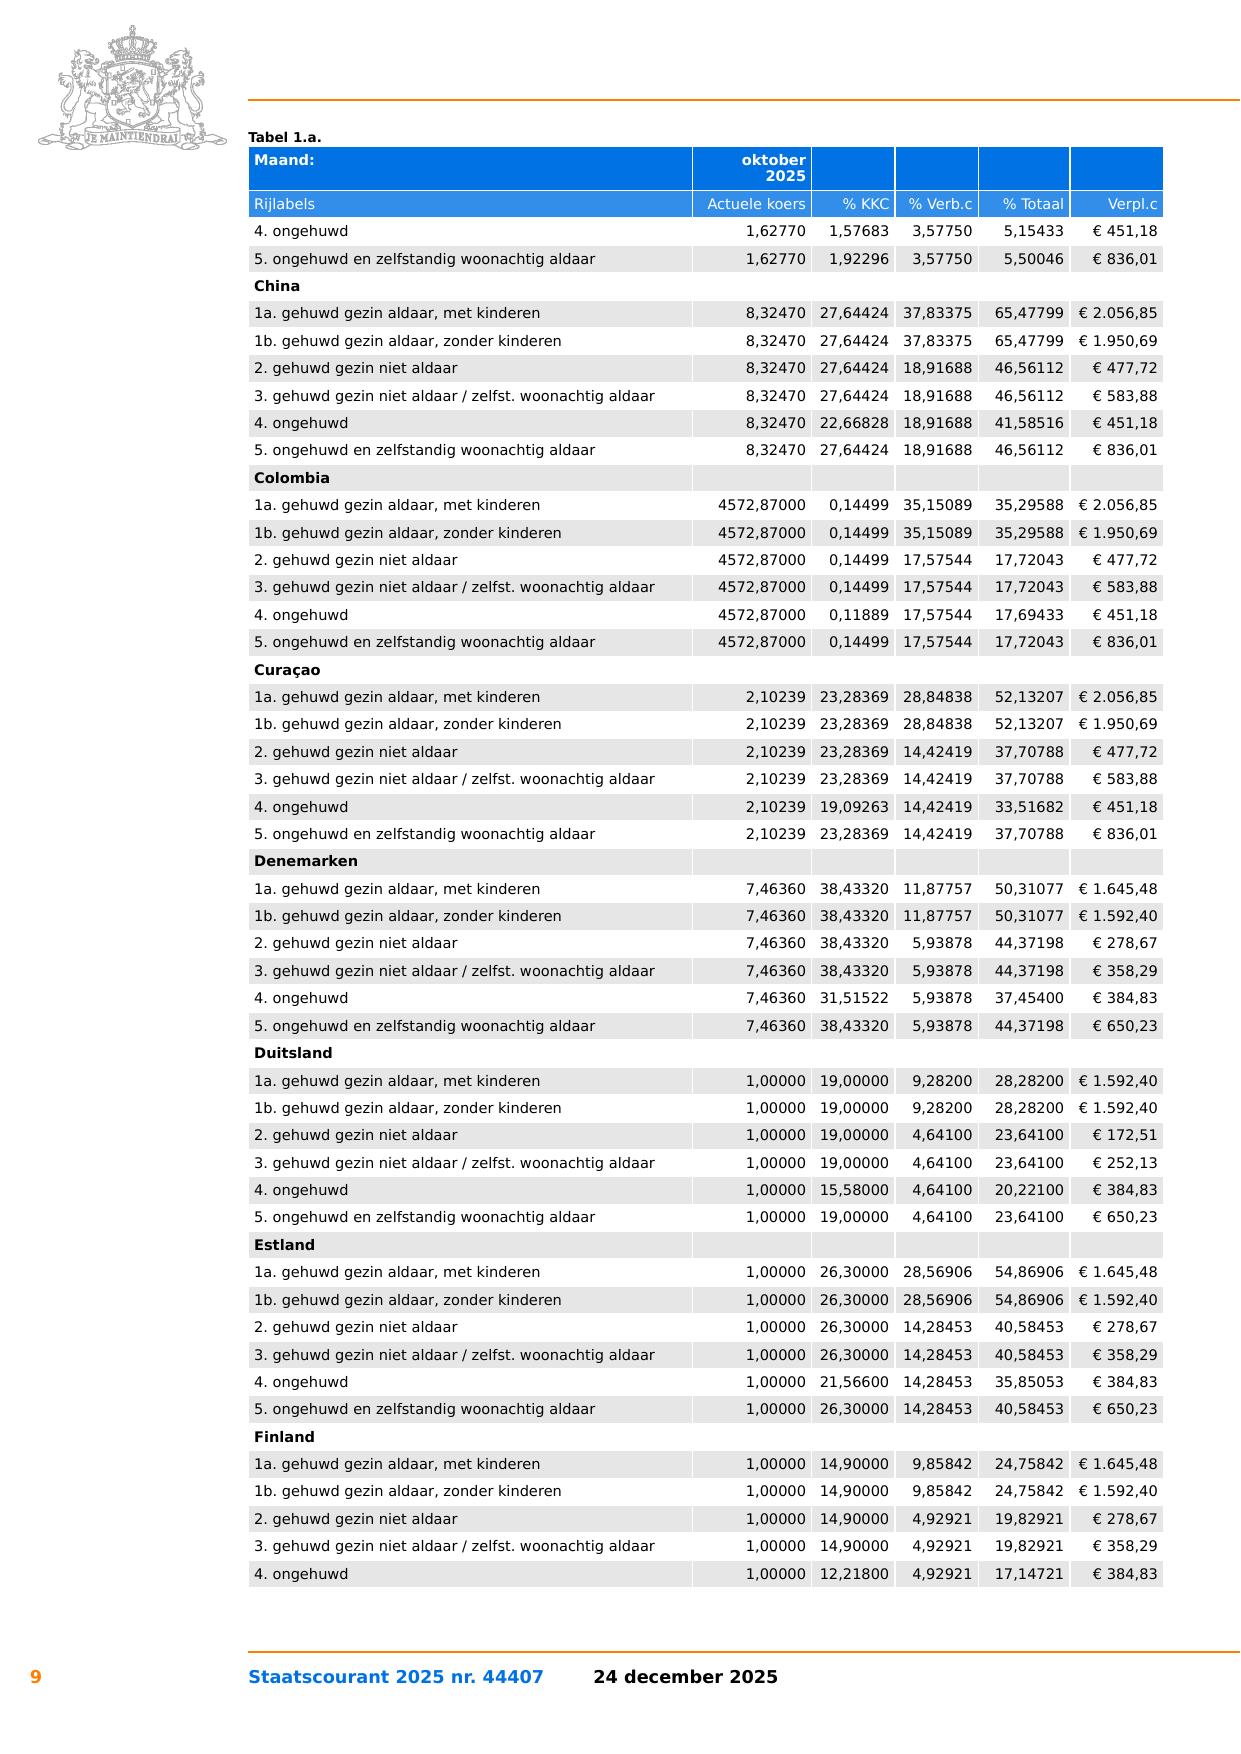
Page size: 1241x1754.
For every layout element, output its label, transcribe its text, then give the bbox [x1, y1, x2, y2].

table_cell € 451,18 [1071, 602, 1163, 628]
table_cell [979, 1040, 1069, 1067]
table_cell 1,00000 [693, 1123, 811, 1149]
table_cell 2. gehuwd gezin niet aldaar [249, 355, 692, 382]
table_cell 4572,87000 [693, 547, 811, 573]
table_cell 37,83375 [896, 328, 978, 354]
table_cell 54,86906 [979, 1287, 1069, 1313]
table_cell 41,58516 [979, 410, 1069, 437]
table_cell 9,28200 [896, 1095, 978, 1121]
table_cell [896, 273, 978, 299]
table_cell 1,00000 [693, 1534, 811, 1560]
table_cell 12,21800 [812, 1561, 894, 1587]
table_cell 3. gehuwd gezin niet aldaar / zelfst. woonachtig aldaar [249, 1150, 692, 1176]
table_cell 38,43320 [812, 903, 894, 930]
table_cell [812, 849, 894, 875]
table_cell 5,93878 [896, 931, 978, 957]
table_cell 28,84838 [896, 684, 978, 711]
table_cell [979, 273, 1069, 299]
table_cell 23,64100 [979, 1123, 1069, 1149]
table_cell 4572,87000 [693, 602, 811, 628]
table_cell [693, 1424, 811, 1450]
table_cell 23,28369 [812, 684, 894, 711]
table_cell 44,37198 [979, 1013, 1069, 1039]
table_cell 28,84838 [896, 712, 978, 738]
table_cell 1b. gehuwd gezin aldaar, zonder kinderen [249, 328, 692, 354]
table_cell 14,90000 [812, 1506, 894, 1532]
table_cell 3,57750 [896, 219, 978, 245]
table_cell € 384,83 [1071, 986, 1163, 1012]
table_cell 3. gehuwd gezin niet aldaar / zelfst. woonachtig aldaar [249, 383, 692, 409]
table_cell 46,56112 [979, 383, 1069, 409]
table_cell 20,22100 [979, 1177, 1069, 1204]
table_cell 27,64424 [812, 383, 894, 409]
table_cell € 278,67 [1071, 1314, 1163, 1341]
table_cell 2. gehuwd gezin niet aldaar [249, 1314, 692, 1341]
table_cell 23,28369 [812, 712, 894, 738]
table_cell 46,56112 [979, 355, 1069, 382]
table_cell 2. gehuwd gezin niet aldaar [249, 1123, 692, 1149]
table_cell 23,28369 [812, 821, 894, 847]
table_cell 14,42419 [896, 821, 978, 847]
table_cell [812, 1424, 894, 1450]
table_cell 0,14499 [812, 629, 894, 656]
table_cell 17,14721 [979, 1561, 1069, 1587]
table_cell [979, 465, 1069, 491]
table_cell 1b. gehuwd gezin aldaar, zonder kinderen [249, 1287, 692, 1313]
table_cell 4,64100 [896, 1177, 978, 1204]
table_cell 17,57544 [896, 575, 978, 601]
table_cell 1,00000 [693, 1506, 811, 1532]
table_cell € 358,29 [1071, 1534, 1163, 1560]
table_cell 4. ongehuwd [249, 1369, 692, 1395]
table_cell [979, 1424, 1069, 1450]
table_header Tabel 1.a. [248, 130, 1163, 146]
table_cell [896, 1040, 978, 1067]
table_cell 33,51682 [979, 794, 1069, 820]
table_cell 7,46360 [693, 903, 811, 930]
table_cell 8,32470 [693, 355, 811, 382]
table_cell € 451,18 [1071, 794, 1163, 820]
table_cell 5. ongehuwd en zelfstandig woonachtig aldaar [249, 1205, 692, 1231]
table_cell 19,00000 [812, 1123, 894, 1149]
table_cell 0,11889 [812, 602, 894, 628]
table_cell 37,83375 [896, 301, 978, 327]
table_cell 3. gehuwd gezin niet aldaar / zelfst. woonachtig aldaar [249, 1342, 692, 1368]
table_cell 11,87757 [896, 903, 978, 930]
table_cell € 358,29 [1071, 1342, 1163, 1368]
table_cell [693, 657, 811, 683]
table_cell 8,32470 [693, 301, 811, 327]
table_cell [693, 1232, 811, 1258]
table_cell 40,58453 [979, 1314, 1069, 1341]
table_cell 21,56600 [812, 1369, 894, 1395]
table_cell € 1.950,69 [1071, 328, 1163, 354]
table_cell [1071, 1232, 1163, 1258]
table_cell € 2.056,85 [1071, 684, 1163, 711]
table_cell 1,00000 [693, 1150, 811, 1176]
table_cell 5,15433 [979, 219, 1069, 245]
table_cell 5. ongehuwd en zelfstandig woonachtig aldaar [249, 629, 692, 656]
table_cell € 278,67 [1071, 931, 1163, 957]
table_cell 24,75842 [979, 1479, 1069, 1505]
table_cell 8,32470 [693, 383, 811, 409]
table_cell 1,92296 [812, 246, 894, 272]
table_cell 2. gehuwd gezin niet aldaar [249, 739, 692, 765]
table_cell 4572,87000 [693, 575, 811, 601]
table_cell [693, 1040, 811, 1067]
table_cell 19,00000 [812, 1150, 894, 1176]
table_cell 38,43320 [812, 1013, 894, 1039]
table_cell Estland [249, 1232, 692, 1258]
table_cell 5. ongehuwd en zelfstandig woonachtig aldaar [249, 1396, 692, 1423]
table_cell 5,93878 [896, 1013, 978, 1039]
table_cell [896, 657, 978, 683]
table_cell 2. gehuwd gezin niet aldaar [249, 1506, 692, 1532]
table_cell 27,64424 [812, 355, 894, 382]
table_cell 18,91688 [896, 383, 978, 409]
table_cell [812, 1040, 894, 1067]
table_cell [979, 849, 1069, 875]
table_cell 11,87757 [896, 876, 978, 902]
table_cell 5. ongehuwd en zelfstandig woonachtig aldaar [249, 246, 692, 272]
table_cell 1b. gehuwd gezin aldaar, zonder kinderen [249, 903, 692, 930]
table_cell 18,91688 [896, 355, 978, 382]
table_cell 40,58453 [979, 1342, 1069, 1368]
table_cell 2. gehuwd gezin niet aldaar [249, 547, 692, 573]
table_cell € 1.592,40 [1071, 1479, 1163, 1505]
table_cell [896, 849, 978, 875]
table_cell [1071, 657, 1163, 683]
table_cell 4,64100 [896, 1205, 978, 1231]
table_cell 52,13207 [979, 684, 1069, 711]
table_cell 5,93878 [896, 986, 978, 1012]
table_cell Duitsland [249, 1040, 692, 1067]
table_cell Curaçao [249, 657, 692, 683]
table_cell 40,58453 [979, 1396, 1069, 1423]
table_cell 1,62770 [693, 219, 811, 245]
table_cell 1,00000 [693, 1369, 811, 1395]
table_cell 9,28200 [896, 1068, 978, 1094]
table_cell 35,85053 [979, 1369, 1069, 1395]
table_cell 17,57544 [896, 547, 978, 573]
table_cell 5,93878 [896, 958, 978, 984]
table_cell € 172,51 [1071, 1123, 1163, 1149]
table_cell 17,57544 [896, 629, 978, 656]
table_cell 23,64100 [979, 1205, 1069, 1231]
table_cell 17,72043 [979, 575, 1069, 601]
table_cell [896, 1232, 978, 1258]
table_cell 4,64100 [896, 1123, 978, 1149]
table_cell 14,90000 [812, 1534, 894, 1560]
picture [38, 25, 227, 150]
table_cell 15,58000 [812, 1177, 894, 1204]
table_cell € 836,01 [1071, 438, 1163, 464]
table_cell 27,64424 [812, 328, 894, 354]
table_cell [812, 147, 894, 190]
table_cell 1,00000 [693, 1205, 811, 1231]
table_cell € 1.592,40 [1071, 1068, 1163, 1094]
table_cell € 451,18 [1071, 410, 1163, 437]
table_cell 1,00000 [693, 1287, 811, 1313]
table_cell 18,91688 [896, 410, 978, 437]
table_cell Finland [249, 1424, 692, 1450]
table_cell 1,00000 [693, 1342, 811, 1368]
table_cell € 2.056,85 [1071, 301, 1163, 327]
table_cell 50,31077 [979, 876, 1069, 902]
table_cell 4,92921 [896, 1534, 978, 1560]
table_cell [693, 465, 811, 491]
table_cell 4. ongehuwd [249, 219, 692, 245]
table_cell 38,43320 [812, 931, 894, 957]
table_cell 17,72043 [979, 629, 1069, 656]
table_cell oktober 2025 [693, 147, 811, 190]
table_cell 19,82921 [979, 1506, 1069, 1532]
table_cell € 477,72 [1071, 355, 1163, 382]
table_cell 5. ongehuwd en zelfstandig woonachtig aldaar [249, 1013, 692, 1039]
table_cell 14,28453 [896, 1369, 978, 1395]
table_cell 23,64100 [979, 1150, 1069, 1176]
table_cell 4,92921 [896, 1506, 978, 1532]
table_cell 1a. gehuwd gezin aldaar, met kinderen [249, 876, 692, 902]
table_cell 14,90000 [812, 1451, 894, 1478]
table_cell 8,32470 [693, 438, 811, 464]
table_cell 4572,87000 [693, 520, 811, 546]
table_cell 1b. gehuwd gezin aldaar, zonder kinderen [249, 520, 692, 546]
table_cell 3. gehuwd gezin niet aldaar / zelfst. woonachtig aldaar [249, 575, 692, 601]
table_cell 18,91688 [896, 438, 978, 464]
table_cell 17,72043 [979, 547, 1069, 573]
table_cell 4. ongehuwd [249, 602, 692, 628]
table_cell 44,37198 [979, 931, 1069, 957]
table_cell € 477,72 [1071, 739, 1163, 765]
table_cell 3,57750 [896, 246, 978, 272]
table_cell 23,28369 [812, 739, 894, 765]
table_cell 1,00000 [693, 1479, 811, 1505]
table_cell 26,30000 [812, 1396, 894, 1423]
table_cell 27,64424 [812, 438, 894, 464]
table_cell [812, 657, 894, 683]
table_cell € 1.950,69 [1071, 520, 1163, 546]
table_cell 4572,87000 [693, 629, 811, 656]
table_cell 19,00000 [812, 1095, 894, 1121]
table_cell 2,10239 [693, 684, 811, 711]
table_cell 28,56906 [896, 1260, 978, 1286]
table_cell 14,42419 [896, 794, 978, 820]
table_cell [1071, 465, 1163, 491]
table_cell 4. ongehuwd [249, 1177, 692, 1204]
table_cell 5. ongehuwd en zelfstandig woonachtig aldaar [249, 821, 692, 847]
table_cell € 583,88 [1071, 766, 1163, 793]
table_cell 26,30000 [812, 1314, 894, 1341]
table_cell 35,29588 [979, 520, 1069, 546]
table_cell 1,00000 [693, 1260, 811, 1286]
table_cell 24,75842 [979, 1451, 1069, 1478]
table_cell 17,69433 [979, 602, 1069, 628]
table_cell [693, 849, 811, 875]
table_cell 37,70788 [979, 739, 1069, 765]
table_cell % Verb.c [896, 191, 978, 217]
table_cell 37,70788 [979, 766, 1069, 793]
table_cell 2,10239 [693, 766, 811, 793]
table_cell Colombia [249, 465, 692, 491]
table_cell [896, 1424, 978, 1450]
table_cell € 583,88 [1071, 383, 1163, 409]
table_cell € 650,23 [1071, 1205, 1163, 1231]
table_cell Rijlabels [249, 191, 692, 217]
table_cell 4. ongehuwd [249, 986, 692, 1012]
table_cell [896, 147, 978, 190]
table_cell [812, 465, 894, 491]
table_cell 1,00000 [693, 1068, 811, 1094]
table_cell Maand: [249, 147, 692, 190]
table_cell 22,66828 [812, 410, 894, 437]
table_cell 4,92921 [896, 1561, 978, 1587]
table_cell 1,62770 [693, 246, 811, 272]
table_cell [1071, 849, 1163, 875]
table_cell 4. ongehuwd [249, 794, 692, 820]
table_cell 14,42419 [896, 766, 978, 793]
table_cell 3. gehuwd gezin niet aldaar / zelfst. woonachtig aldaar [249, 1534, 692, 1560]
table_cell € 1.592,40 [1071, 903, 1163, 930]
table_cell 7,46360 [693, 958, 811, 984]
table_cell 14,28453 [896, 1342, 978, 1368]
table_cell 52,13207 [979, 712, 1069, 738]
table_cell [812, 273, 894, 299]
table_cell 0,14499 [812, 493, 894, 519]
table_cell % Totaal [979, 191, 1069, 217]
table_cell 1b. gehuwd gezin aldaar, zonder kinderen [249, 712, 692, 738]
table_cell 1,00000 [693, 1095, 811, 1121]
table_cell € 451,18 [1071, 219, 1163, 245]
table_cell 4,64100 [896, 1150, 978, 1176]
table_cell 26,30000 [812, 1287, 894, 1313]
table_cell 5,50046 [979, 246, 1069, 272]
table_cell [979, 147, 1069, 190]
table_cell China [249, 273, 692, 299]
table_cell 1b. gehuwd gezin aldaar, zonder kinderen [249, 1095, 692, 1121]
table_cell € 1.592,40 [1071, 1287, 1163, 1313]
table_cell 35,15089 [896, 493, 978, 519]
table_cell Verpl.c [1071, 191, 1163, 217]
table_cell € 836,01 [1071, 821, 1163, 847]
table_cell 19,00000 [812, 1205, 894, 1231]
table_cell % KKC [812, 191, 894, 217]
table_cell 7,46360 [693, 931, 811, 957]
table_cell 2. gehuwd gezin niet aldaar [249, 931, 692, 957]
table_cell 38,43320 [812, 876, 894, 902]
table_cell 9,85842 [896, 1451, 978, 1478]
table_cell 26,30000 [812, 1260, 894, 1286]
table_cell 17,57544 [896, 602, 978, 628]
table_cell 28,28200 [979, 1068, 1069, 1094]
table_cell € 384,83 [1071, 1561, 1163, 1587]
table_cell € 384,83 [1071, 1177, 1163, 1204]
table_cell [979, 1232, 1069, 1258]
table_cell [693, 273, 811, 299]
table_cell 1a. gehuwd gezin aldaar, met kinderen [249, 1068, 692, 1094]
table_cell 65,47799 [979, 328, 1069, 354]
table_cell € 650,23 [1071, 1396, 1163, 1423]
table_cell 1,57683 [812, 219, 894, 245]
table_cell [896, 465, 978, 491]
table_cell 28,28200 [979, 1095, 1069, 1121]
table_cell € 278,67 [1071, 1506, 1163, 1532]
table_cell € 650,23 [1071, 1013, 1163, 1039]
table_cell [812, 1232, 894, 1258]
table_cell € 1.592,40 [1071, 1095, 1163, 1121]
table_cell 14,90000 [812, 1479, 894, 1505]
table_cell 1a. gehuwd gezin aldaar, met kinderen [249, 684, 692, 711]
table_cell € 1.645,48 [1071, 876, 1163, 902]
table_cell 2,10239 [693, 821, 811, 847]
table_cell 2,10239 [693, 739, 811, 765]
table_cell € 252,13 [1071, 1150, 1163, 1176]
table_cell 37,45400 [979, 986, 1069, 1012]
table_cell 1a. gehuwd gezin aldaar, met kinderen [249, 493, 692, 519]
table_cell 1,00000 [693, 1314, 811, 1341]
table_cell 35,29588 [979, 493, 1069, 519]
table_cell 44,37198 [979, 958, 1069, 984]
table_cell € 1.645,48 [1071, 1451, 1163, 1478]
table_cell 19,82921 [979, 1534, 1069, 1560]
table_cell 4. ongehuwd [249, 1561, 692, 1587]
table_cell 4. ongehuwd [249, 410, 692, 437]
table_cell 4572,87000 [693, 493, 811, 519]
table_cell 14,42419 [896, 739, 978, 765]
table_cell 0,14499 [812, 520, 894, 546]
table_cell € 384,83 [1071, 1369, 1163, 1395]
table_cell € 2.056,85 [1071, 493, 1163, 519]
table_cell € 1.645,48 [1071, 1260, 1163, 1286]
table_cell 26,30000 [812, 1342, 894, 1368]
table_cell 35,15089 [896, 520, 978, 546]
table_cell 19,00000 [812, 1068, 894, 1094]
table_cell 1a. gehuwd gezin aldaar, met kinderen [249, 1451, 692, 1478]
table_cell 65,47799 [979, 301, 1069, 327]
table_cell € 583,88 [1071, 575, 1163, 601]
table_cell 1b. gehuwd gezin aldaar, zonder kinderen [249, 1479, 692, 1505]
table_cell Actuele koers [693, 191, 811, 217]
table_cell 1,00000 [693, 1561, 811, 1587]
table_cell 3. gehuwd gezin niet aldaar / zelfst. woonachtig aldaar [249, 766, 692, 793]
table_cell 46,56112 [979, 438, 1069, 464]
table_cell 54,86906 [979, 1260, 1069, 1286]
table_cell [1071, 147, 1163, 190]
table_cell 31,51522 [812, 986, 894, 1012]
table_cell 2,10239 [693, 712, 811, 738]
table_cell 9,85842 [896, 1479, 978, 1505]
table_cell 0,14499 [812, 575, 894, 601]
table_cell 37,70788 [979, 821, 1069, 847]
table_cell 5. ongehuwd en zelfstandig woonachtig aldaar [249, 438, 692, 464]
table_cell 7,46360 [693, 1013, 811, 1039]
table_cell [1071, 1040, 1163, 1067]
table_cell Denemarken [249, 849, 692, 875]
table_cell 1,00000 [693, 1396, 811, 1423]
table_cell 2,10239 [693, 794, 811, 820]
table_cell 7,46360 [693, 986, 811, 1012]
table_cell 14,28453 [896, 1314, 978, 1341]
table_cell 1a. gehuwd gezin aldaar, met kinderen [249, 1260, 692, 1286]
table_cell 27,64424 [812, 301, 894, 327]
table_cell 8,32470 [693, 328, 811, 354]
table_cell € 477,72 [1071, 547, 1163, 573]
table_cell 19,09263 [812, 794, 894, 820]
table_cell € 1.950,69 [1071, 712, 1163, 738]
table_cell 38,43320 [812, 958, 894, 984]
table_cell 14,28453 [896, 1396, 978, 1423]
table_cell 50,31077 [979, 903, 1069, 930]
table_cell 1a. gehuwd gezin aldaar, met kinderen [249, 301, 692, 327]
table_cell [1071, 1424, 1163, 1450]
table_cell 8,32470 [693, 410, 811, 437]
table_cell € 836,01 [1071, 629, 1163, 656]
table_cell 28,56906 [896, 1287, 978, 1313]
table_cell 23,28369 [812, 766, 894, 793]
table_cell € 358,29 [1071, 958, 1163, 984]
table_cell [1071, 273, 1163, 299]
table_cell 0,14499 [812, 547, 894, 573]
table_cell 7,46360 [693, 876, 811, 902]
table_cell 3. gehuwd gezin niet aldaar / zelfst. woonachtig aldaar [249, 958, 692, 984]
table_cell [979, 657, 1069, 683]
table_cell 1,00000 [693, 1451, 811, 1478]
table_cell € 836,01 [1071, 246, 1163, 272]
table_cell 1,00000 [693, 1177, 811, 1204]
